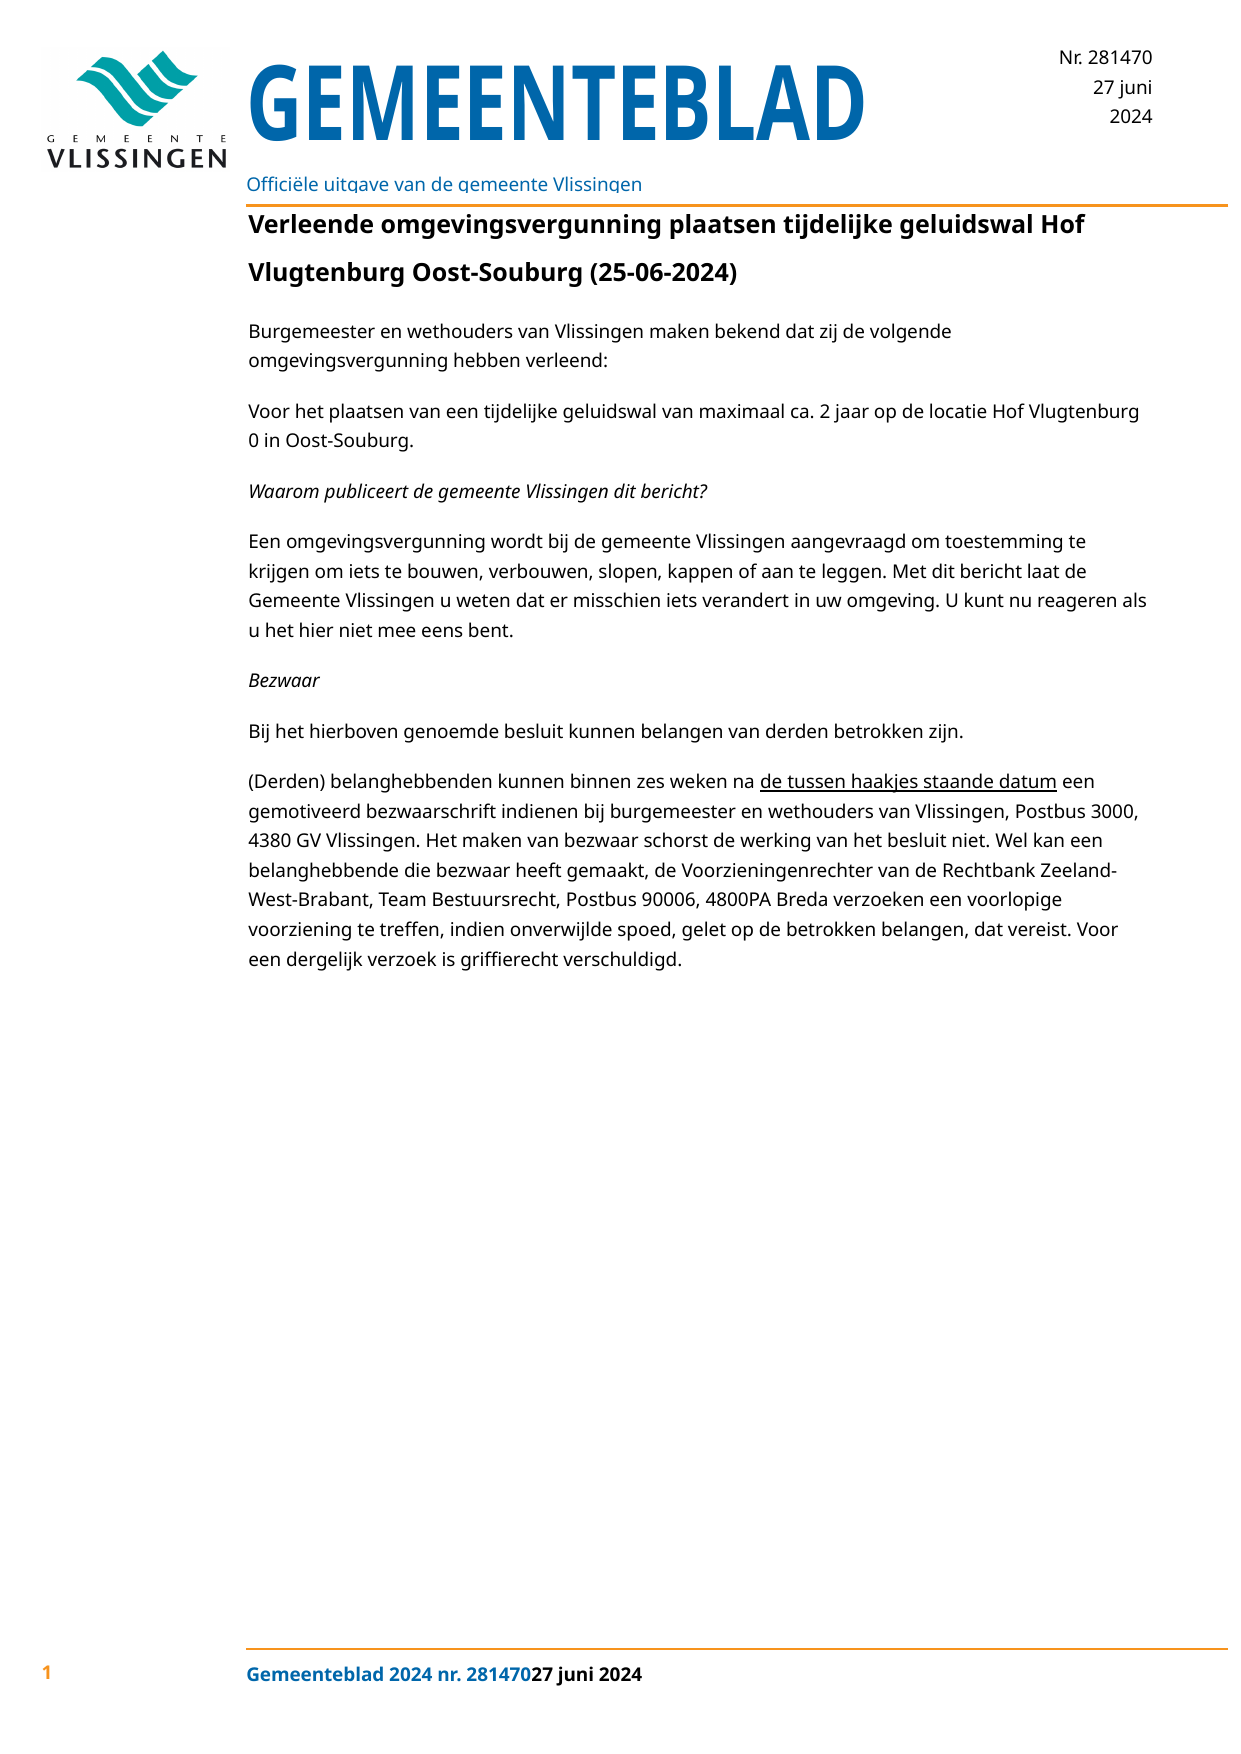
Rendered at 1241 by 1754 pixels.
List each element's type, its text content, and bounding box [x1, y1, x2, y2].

text Voor het plaatsen van een tijdelijke geluidswal van maximaal ca. 2 jaar op de locatie Hof Vlugtenburg 0 in Oost-Souburg. [248, 398, 1152, 453]
text Waarom publiceert de gemeente Vlissingen dit bericht? [248, 478, 1152, 504]
text Bij het hierboven genoemde besluit kunnen belangen van derden betrokken zijn. [248, 718, 1152, 744]
text Verleende omgevingsvergunning plaatsen tijdelijke geluidswal Hof Vlugtenburg Oost-Souburg (25-06-2024) [248, 207, 1152, 288]
text (Derden) belanghebbenden kunnen binnen zes weken na de tussen haakjes staande datum een gemotiveerd bezwaarschrift indienen bij burgemeester en wethouders van Vlissingen, Postbus 3000, 4380 GV Vlissingen. Het maken van bezwaar schorst de werking van het besluit niet. Wel kan een belanghebbende die bezwaar heeft gemaakt, de Voorzieningenrechter van de Rechtbank Zeeland-West-Brabant, Team Bestuursrecht, Postbus 90006, 4800PA Breda verzoeken een voorlopige voorziening te treffen, indien onverwijlde spoed, gelet op de betrokken belangen, dat vereist. Voor een dergelijk verzoek is griffierecht verschuldigd. [248, 768, 1152, 972]
picture [41, 47, 231, 172]
text Burgemeester en wethouders van Vlissingen maken bekend dat zij de volgende omgevingsvergunning hebben verleend: [248, 318, 1152, 373]
text Bezwaar [248, 667, 1152, 693]
text Een omgevingsvergunning wordt bij de gemeente Vlissingen aangevraagd om toestemming te krijgen om iets te bouwen, verbouwen, slopen, kappen of aan te leggen. Met dit bericht laat de Gemeente Vlissingen u weten dat er misschien iets verandert in uw omgeving. U kunt nu reageren als u het hier niet mee eens bent. [248, 528, 1152, 643]
